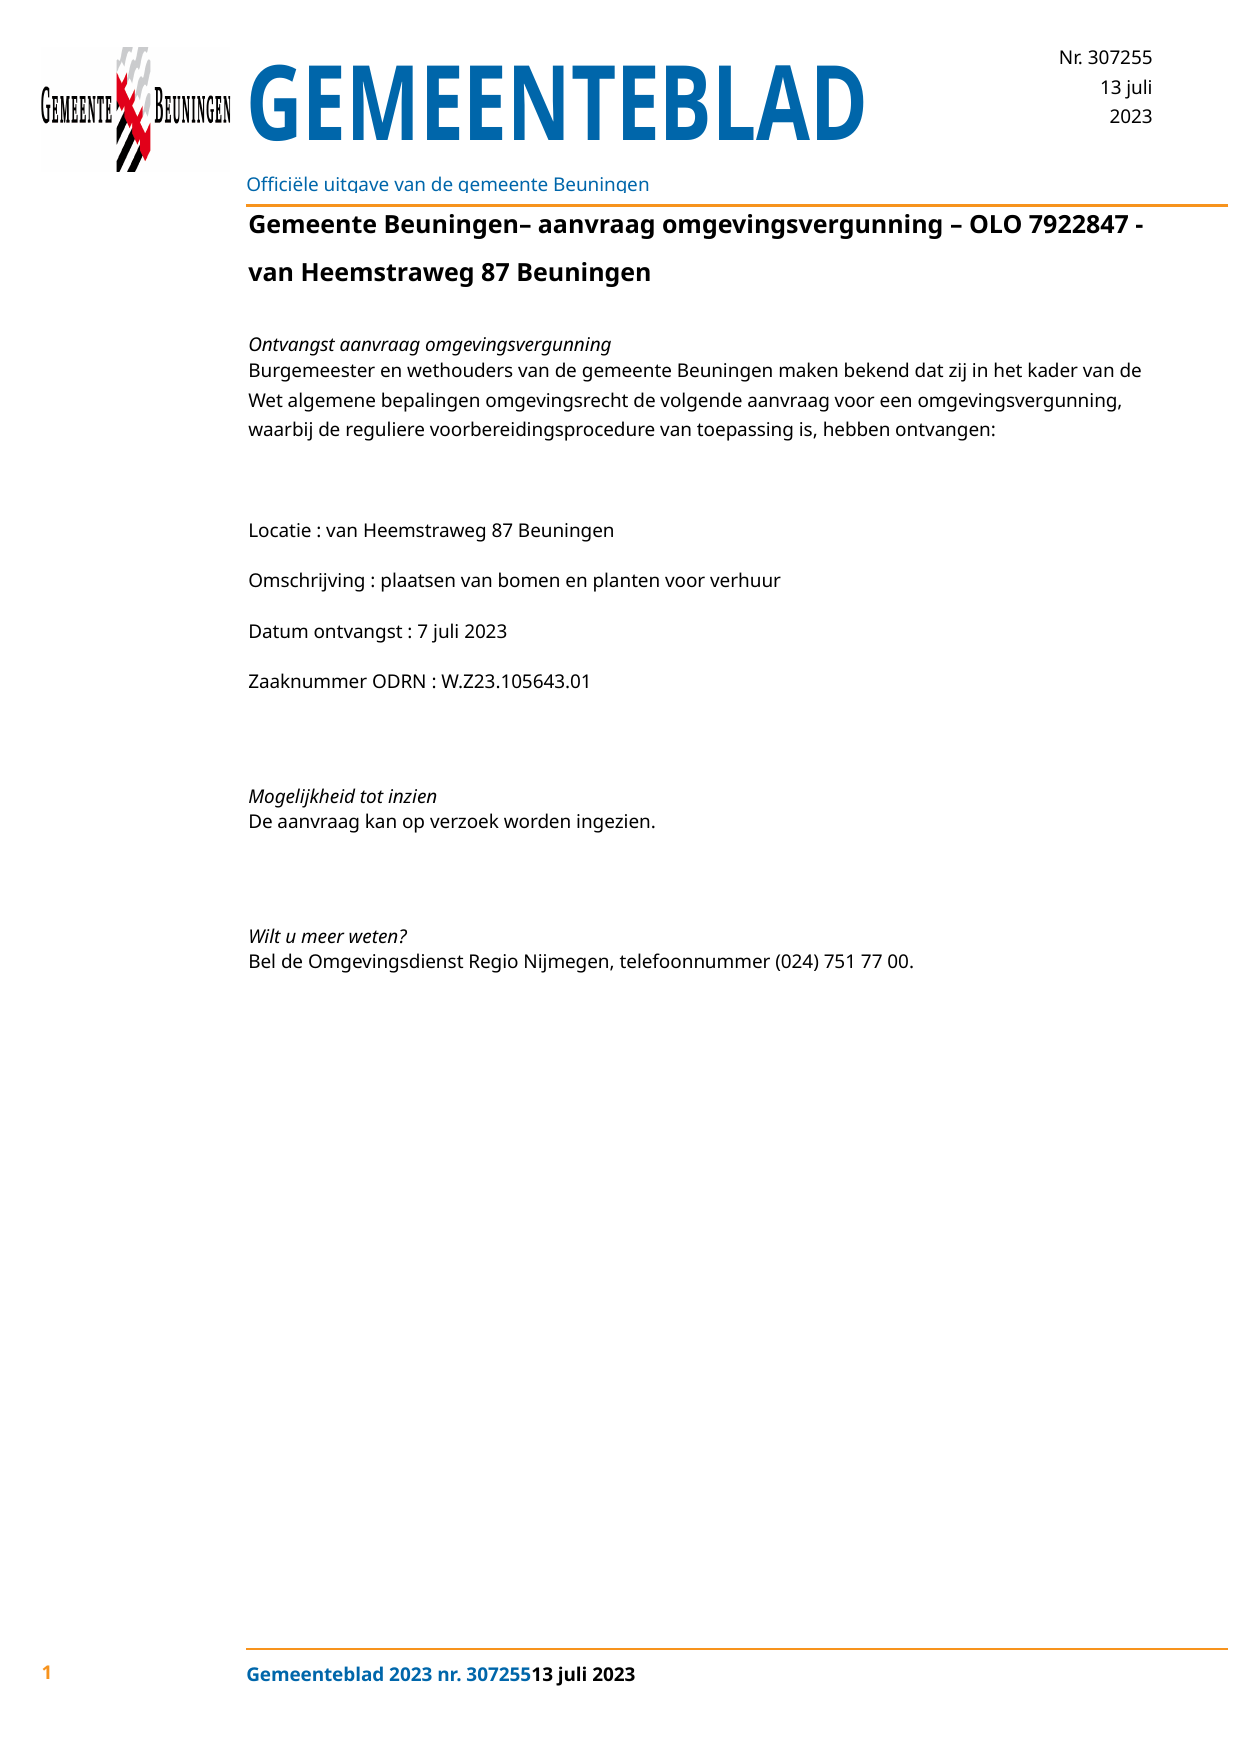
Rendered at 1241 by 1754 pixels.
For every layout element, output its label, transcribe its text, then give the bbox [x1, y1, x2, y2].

text Bel de Omgevingsdienst Regio Nijmegen, telefoonnummer (024) 751 77 00. [248, 949, 1152, 974]
text Wilt u meer weten? [248, 923, 1152, 949]
picture [41, 47, 231, 172]
text Burgemeester en wethouders van de gemeente Beuningen maken bekend dat zij in het kader van de Wet algemene bepalingen omgevingsrecht de volgende aanvraag voor een omgevingsvergunning, waarbij de reguliere voorbereidingsprocedure van toepassing is, hebben ontvangen: [248, 357, 1152, 442]
text Mogelijkheid tot inzien [248, 783, 1152, 808]
text Ontvangst aanvraag omgevingsvergunning [248, 331, 1152, 357]
text Gemeente Beuningen– aanvraag omgevingsvergunning – OLO 7922847 - van Heemstraweg 87 Beuningen [248, 207, 1152, 288]
text Zaaknummer ODRN : W.Z23.105643.01 [248, 668, 1152, 694]
text Omschrijving : plaatsen van bomen en planten voor verhuur [248, 568, 1152, 593]
text Datum ontvangst : 7 juli 2023 [248, 618, 1152, 644]
text Locatie : van Heemstraweg 87 Beuningen [248, 517, 1152, 543]
text De aanvraag kan op verzoek worden ingezien. [248, 808, 1152, 834]
